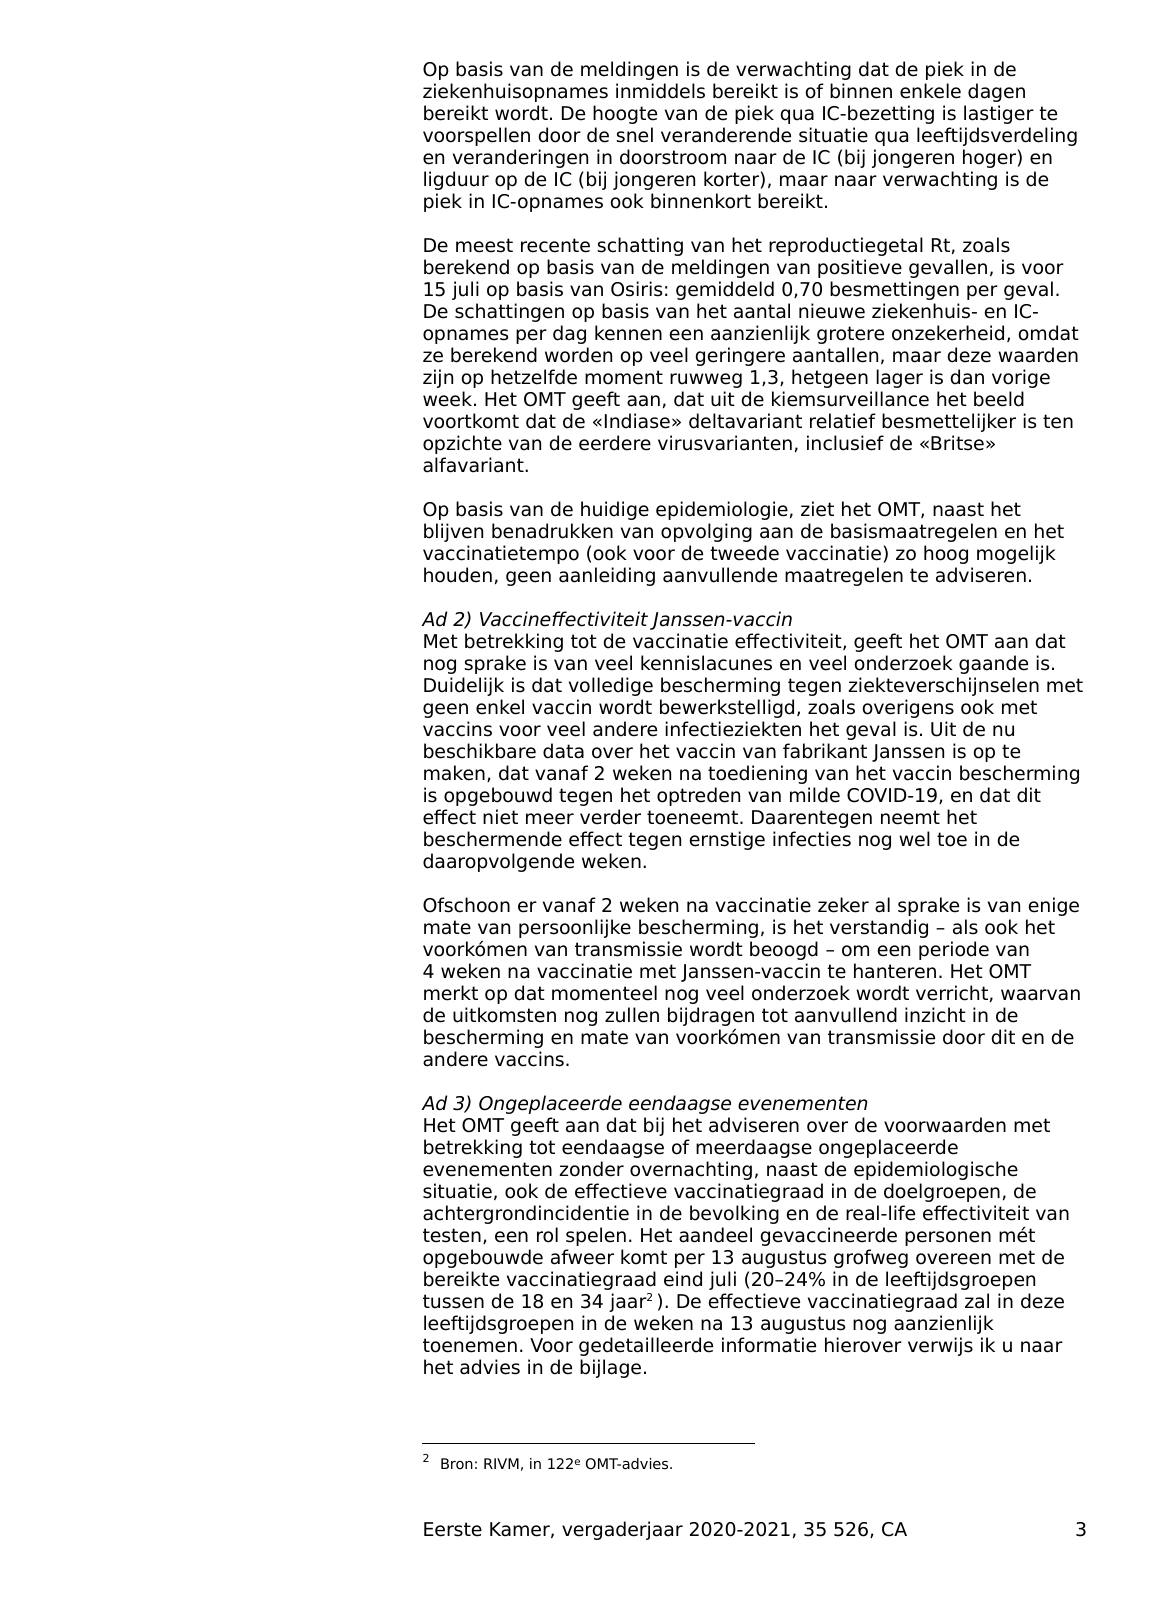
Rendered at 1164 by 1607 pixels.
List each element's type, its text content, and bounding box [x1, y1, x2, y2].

text De meest recente schatting van het reproductiegetal Rt, zoals berekend op basis van de meldingen van positieve gevallen, is voor 15 juli op basis van Osiris: gemiddeld 0,70 besmettingen per geval. De schattingen op basis van het aantal nieuwe ziekenhuis- en IC-opnames per dag kennen een aanzienlijk grotere onzekerheid, omdat ze berekend worden op veel geringere aantallen, maar deze waarden zijn op hetzelfde moment ruwweg 1,3, hetgeen lager is dan vorige week. Het OMT geeft aan, dat uit de kiemsurveillance het beeld voortkomt dat de «Indiase» deltavariant relatief besmettelijker is ten opzichte van de eerdere virusvarianten, inclusief de «Britse» alfavariant. [422, 235, 1087, 477]
text Met betrekking tot de vaccinatie effectiviteit, geeft het OMT aan dat nog sprake is van veel kennislacunes en veel onderzoek gaande is. Duidelijk is dat volledige bescherming tegen ziekteverschijnselen met geen enkel vaccin wordt bewerkstelligd, zoals overigens ook met vaccins voor veel andere infectieziekten het geval is. Uit de nu beschikbare data over het vaccin van fabrikant Janssen is op te maken, dat vanaf 2 weken na toediening van het vaccin bescherming is opgebouwd tegen het optreden van milde COVID-19, en dat dit effect niet meer verder toeneemt. Daarentegen neemt het beschermende effect tegen ernstige infecties nog wel toe in de daaropvolgende weken. [422, 631, 1087, 873]
subtitle Ad 3) Ongeplaceerde eendaagse evenementen [422, 1093, 1087, 1115]
subtitle Ad 2) Vaccineffectiviteit Janssen-vaccin [422, 609, 1087, 631]
text Op basis van de huidige epidemiologie, ziet het OMT, naast het blijven benadrukken van opvolging aan de basismaatregelen en het vaccinatietempo (ook voor de tweede vaccinatie) zo hoog mogelijk houden, geen aanleiding aanvullende maatregelen te adviseren. [422, 499, 1087, 587]
text Op basis van de meldingen is de verwachting dat de piek in de ziekenhuisopnames inmiddels bereikt is of binnen enkele dagen bereikt wordt. De hoogte van de piek qua IC-bezetting is lastiger te voorspellen door de snel veranderende situatie qua leeftijdsverdeling en veranderingen in doorstroom naar de IC (bij jongeren hoger) en ligduur op de IC (bij jongeren korter), maar naar verwachting is de piek in IC-opnames ook binnenkort bereikt. [422, 59, 1087, 213]
text Het OMT geeft aan dat bij het adviseren over de voorwaarden met betrekking tot eendaagse of meerdaagse ongeplaceerde evenementen zonder overnachting, naast de epidemiologische situatie, ook de effectieve vaccinatiegraad in de doelgroepen, de achtergrondincidentie in de bevolking en de real-life effectiviteit van testen, een rol spelen. Het aandeel gevaccineerde personen mét opgebouwde afweer komt per 13 augustus grofweg overeen met de bereikte vaccinatiegraad eind juli (20–24% in de leeftijdsgroepen tussen de 18 en 34 jaar). De effectieve vaccinatiegraad zal in deze leeftijdsgroepen in de weken na 13 augustus nog aanzienlijk toenemen. Voor gedetailleerde informatie hierover verwijs ik u naar het advies in de bijlage. [422, 1115, 1087, 1379]
text Bron: RIVM, in 122e OMT-advies. [422, 1452, 1087, 1474]
text Ofschoon er vanaf 2 weken na vaccinatie zeker al sprake is van enige mate van persoonlijke bescherming, is het verstandig – als ook het voorkómen van transmissie wordt beoogd – om een periode van 4 weken na vaccinatie met Janssen-vaccin te hanteren. Het OMT merkt op dat momenteel nog veel onderzoek wordt verricht, waarvan de uitkomsten nog zullen bijdragen tot aanvullend inzicht in de bescherming en mate van voorkómen van transmissie door dit en de andere vaccins. [422, 895, 1087, 1071]
